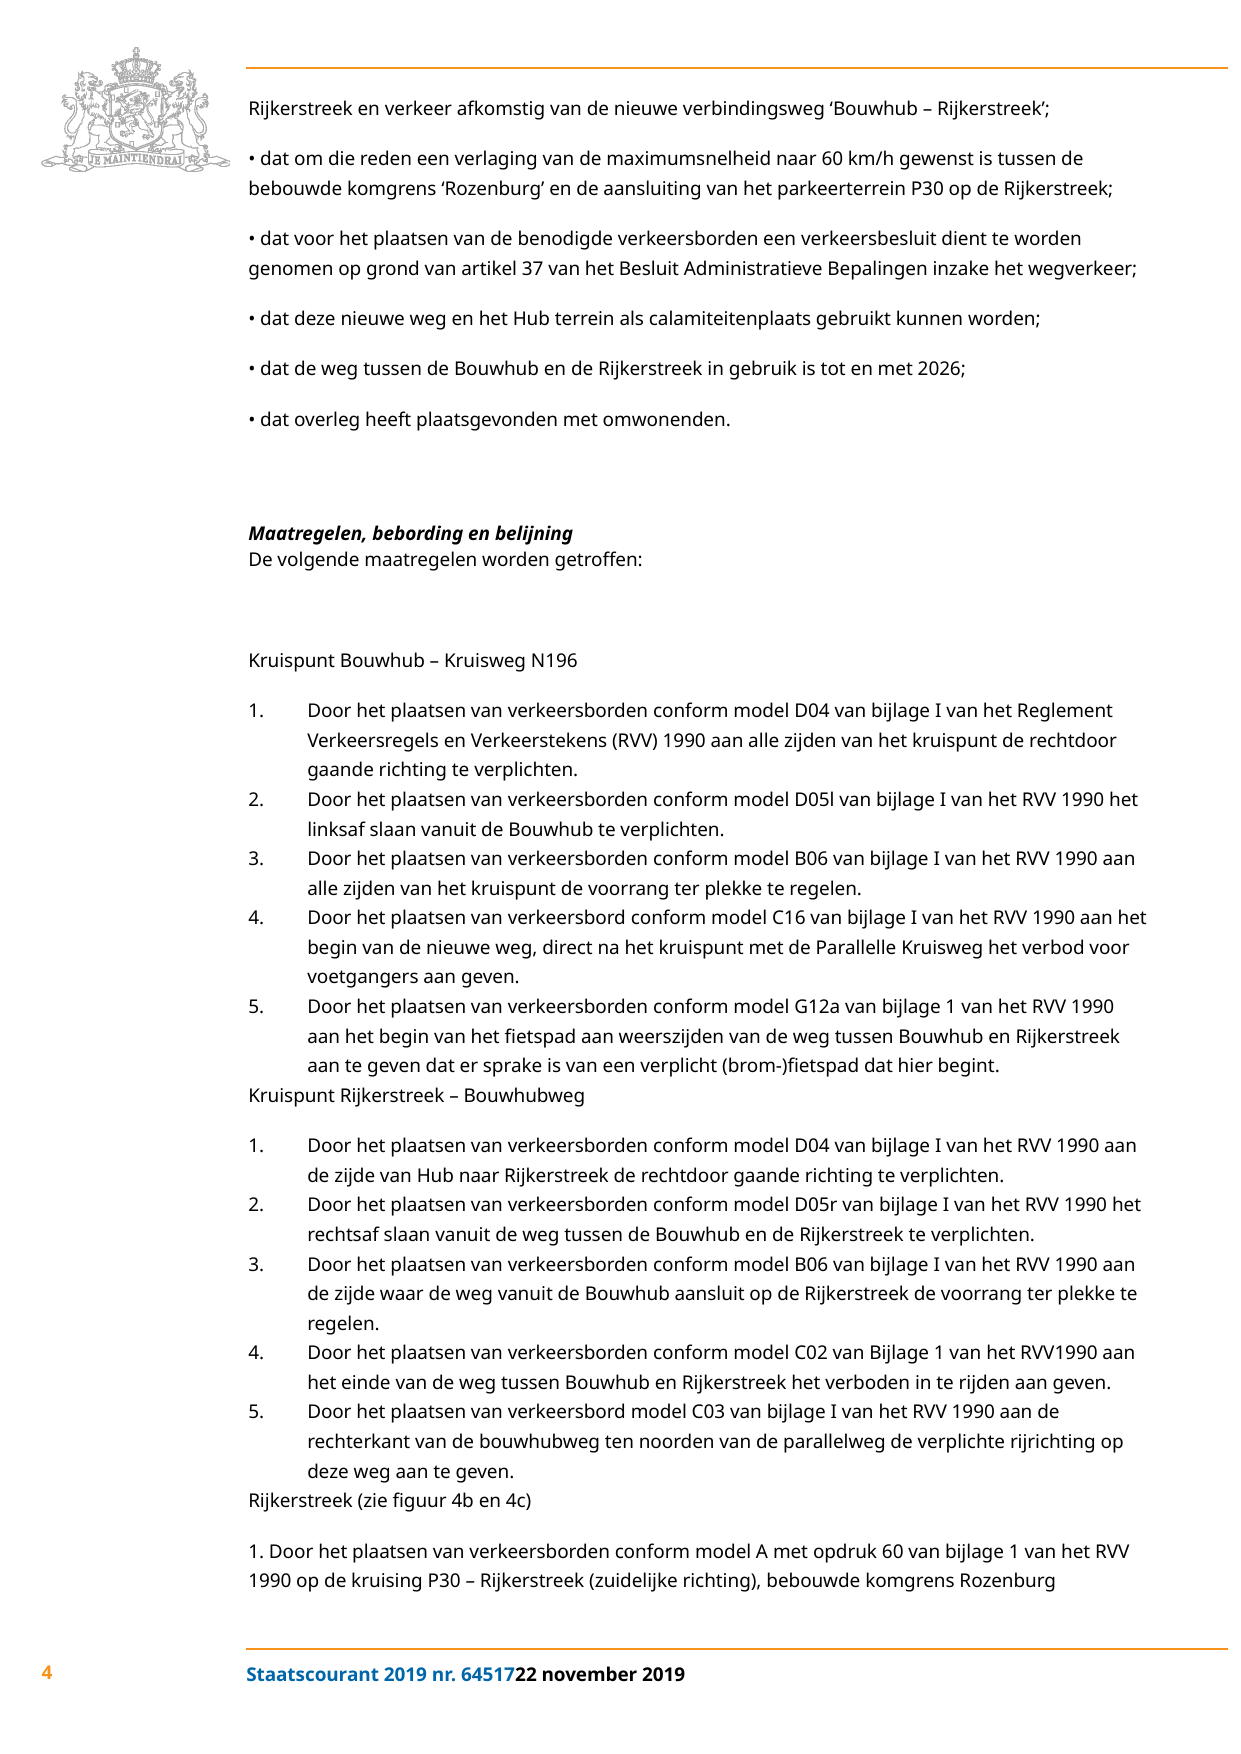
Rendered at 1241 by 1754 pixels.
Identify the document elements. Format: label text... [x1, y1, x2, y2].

text Rijkerstreek (zie figuur 4b en 4c) [248, 1487, 1152, 1513]
list Door het plaatsen van verkeersborden conform model G12a van bijlage 1 van het RVV 1990 aan het begin van het fietspad aan weerszijden van de weg tussen Bouwhub en Rijkerstreek aan te geven dat er sprake is van een verplicht (brom-)fietspad dat hier begint. [248, 993, 1152, 1078]
text • dat overleg heeft plaatsgevonden met omwonenden. [248, 406, 1152, 432]
text • dat om die reden een verlaging van de maximumsnelheid naar 60 km/h gewenst is tussen de bebouwde komgrens ‘Rozenburg’ en de aansluiting van het parkeerterrein P30 op de Rijkerstreek; [248, 145, 1152, 201]
list Door het plaatsen van verkeersborden conform model D04 van bijlage I van het RVV 1990 aan de zijde van Hub naar Rijkerstreek de rechtdoor gaande richting te verplichten. [248, 1132, 1152, 1188]
text 1. Door het plaatsen van verkeersborden conform model A met opdruk 60 van bijlage 1 van het RVV 1990 op de kruising P30 – Rijkerstreek (zuidelijke richting), bebouwde komgrens Rozenburg [248, 1538, 1152, 1593]
text Kruispunt Bouwhub – Kruisweg N196 [248, 647, 1152, 673]
list Door het plaatsen van verkeersborden conform model C02 van Bijlage 1 van het RVV1990 aan het einde van de weg tussen Bouwhub en Rijkerstreek het verboden in te rijden aan geven. [248, 1339, 1152, 1395]
text • dat de weg tussen de Bouwhub en de Rijkerstreek in gebruik is tot en met 2026; [248, 356, 1152, 381]
text • dat deze nieuwe weg en het Hub terrein als calamiteitenplaats gebruikt kunnen worden; [248, 305, 1152, 331]
text Maatregelen, bebording en belijning [248, 520, 1152, 546]
text De volgende maatregelen worden getroffen: [248, 546, 1152, 572]
list Door het plaatsen van verkeersborden conform model D05l van bijlage I van het RVV 1990 het linksaf slaan vanuit de Bouwhub te verplichten. [248, 786, 1152, 841]
list Door het plaatsen van verkeersborden conform model D05r van bijlage I van het RVV 1990 het rechtsaf slaan vanuit de weg tussen de Bouwhub en de Rijkerstreek te verplichten. [248, 1192, 1152, 1247]
list Door het plaatsen van verkeersborden conform model B06 van bijlage I van het RVV 1990 aan alle zijden van het kruispunt de voorrang ter plekke te regelen. [248, 845, 1152, 901]
picture [41, 47, 231, 172]
list Door het plaatsen van verkeersborden conform model B06 van bijlage I van het RVV 1990 aan de zijde waar de weg vanuit de Bouwhub aansluit op de Rijkerstreek de voorrang ter plekke te regelen. [248, 1251, 1152, 1336]
list Door het plaatsen van verkeersbord conform model C16 van bijlage I van het RVV 1990 aan het begin van de nieuwe weg, direct na het kruispunt met de Parallelle Kruisweg het verbod voor voetgangers aan geven. [248, 904, 1152, 989]
list Door het plaatsen van verkeersborden conform model D04 van bijlage I van het Reglement Verkeersregels en Verkeerstekens (RVV) 1990 aan alle zijden van het kruispunt de rechtdoor gaande richting te verplichten. [248, 697, 1152, 782]
text Kruispunt Rijkerstreek – Bouwhubweg [248, 1082, 1152, 1108]
text Rijkerstreek en verkeer afkomstig van de nieuwe verbindingsweg ‘Bouwhub – Rijkerstreek’; [248, 95, 1152, 121]
list Door het plaatsen van verkeersbord model C03 van bijlage I van het RVV 1990 aan de rechterkant van de bouwhubweg ten noorden van de parallelweg de verplichte rijrichting op deze weg aan te geven. [248, 1399, 1152, 1483]
text • dat voor het plaatsen van de benodigde verkeersborden een verkeersbesluit dient te worden genomen op grond van artikel 37 van het Besluit Administratieve Bepalingen inzake het wegverkeer; [248, 225, 1152, 281]
